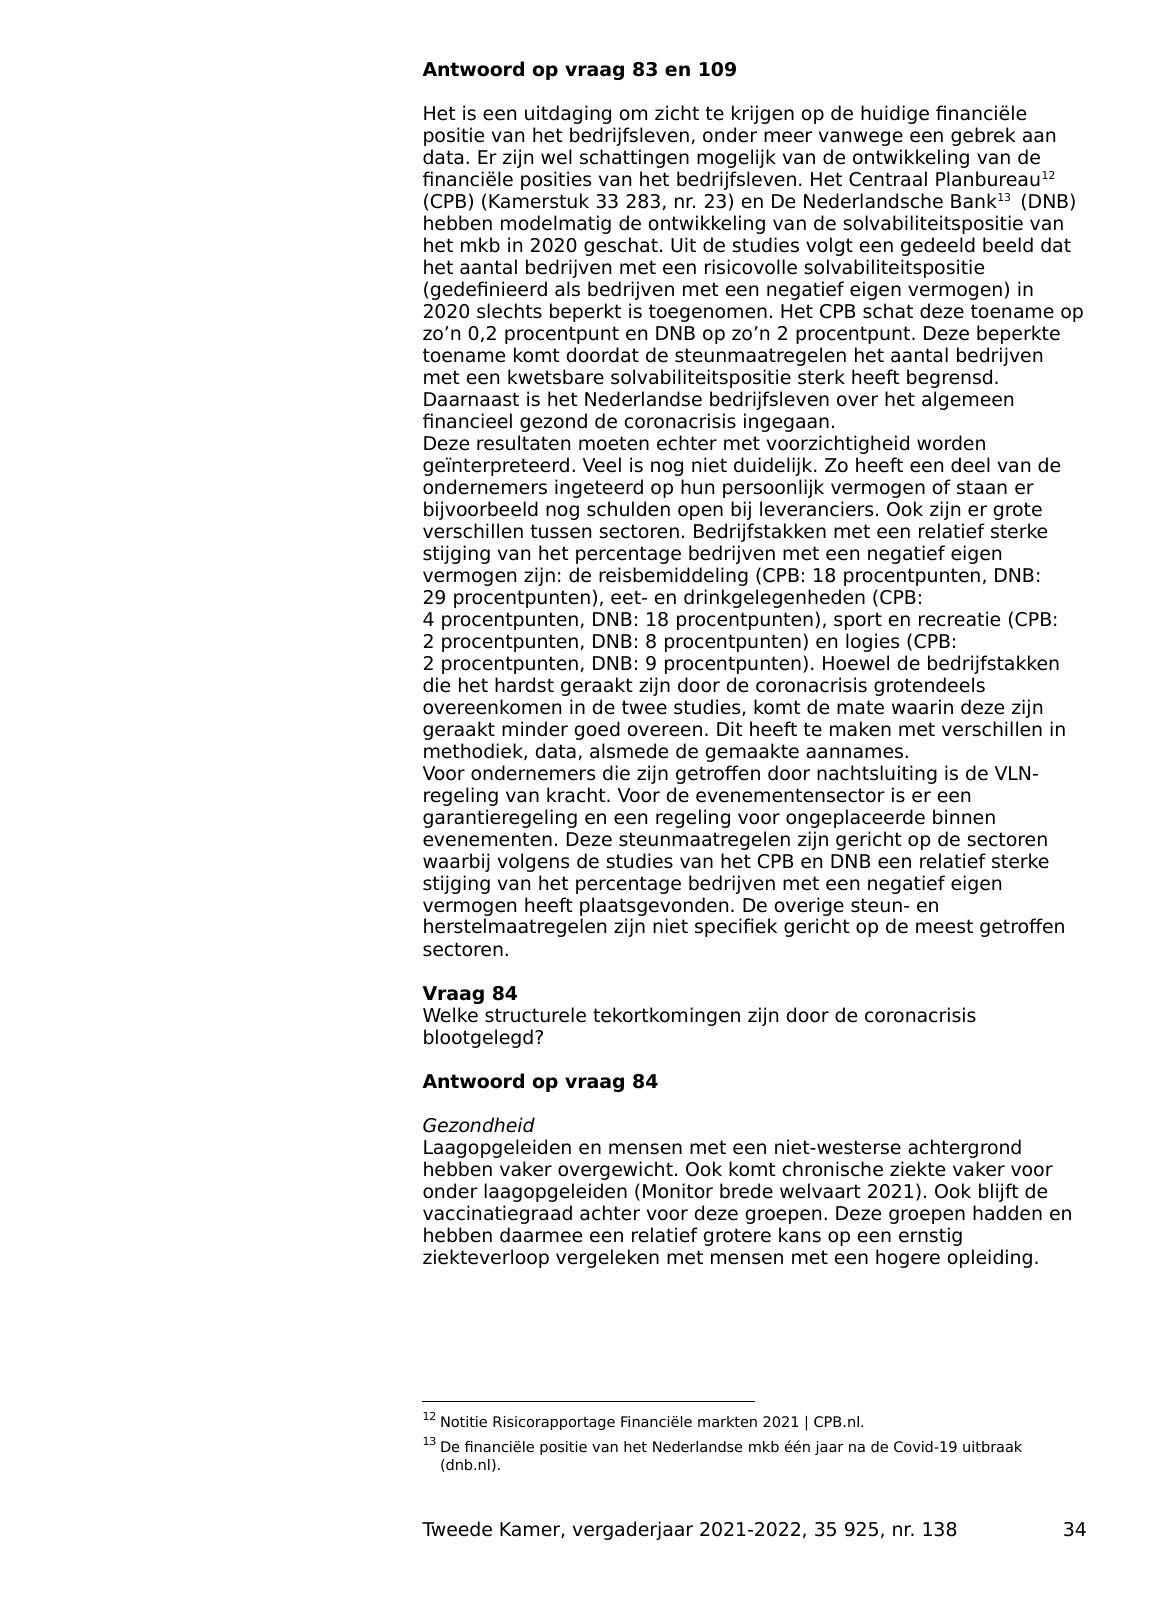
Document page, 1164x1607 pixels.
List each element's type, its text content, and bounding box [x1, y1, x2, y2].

text Laagopgeleiden en mensen met een niet-westerse achtergrond hebben vaker overgewicht. Ook komt chronische ziekte vaker voor onder laagopgeleiden (Monitor brede welvaart 2021). Ook blijft de vaccinatiegraad achter voor deze groepen. Deze groepen hadden en hebben daarmee een relatief grotere kans op een ernstig ziekteverloop vergeleken met mensen met een hogere opleiding. [422, 1137, 1087, 1269]
subtitle Antwoord op vraag 84 [422, 1071, 1087, 1093]
text Voor ondernemers die zijn getroffen door nachtsluiting is de VLN-regeling van kracht. Voor de evenementensector is er een garantieregeling en een regeling voor ongeplaceerde binnen evenementen. Deze steunmaatregelen zijn gericht op de sectoren waarbij volgens de studies van het CPB en DNB een relatief sterke stijging van het percentage bedrijven met een negatief eigen vermogen heeft plaatsgevonden. De overige steun- en herstelmaatregelen zijn niet specifiek gericht op de meest getroffen sectoren. [422, 763, 1087, 960]
text Deze resultaten moeten echter met voorzichtigheid worden geïnterpreteerd. Veel is nog niet duidelijk. Zo heeft een deel van de ondernemers ingeteerd op hun persoonlijk vermogen of staan er bijvoorbeeld nog schulden open bij leveranciers. Ook zijn er grote verschillen tussen sectoren. Bedrijfstakken met een relatief sterke stijging van het percentage bedrijven met een negatief eigen vermogen zijn: de reisbemiddeling (CPB: 18 procentpunten, DNB: 29 procentpunten), eet- en drinkgelegenheden (CPB: 4 procentpunten, DNB: 18 procentpunten), sport en recreatie (CPB: 2 procentpunten, DNB: 8 procentpunten) en logies (CPB: 2 procentpunten, DNB: 9 procentpunten). Hoewel de bedrijfstakken die het hardst geraakt zijn door de coronacrisis grotendeels overeenkomen in de twee studies, komt de mate waarin deze zijn geraakt minder goed overeen. Dit heeft te maken met verschillen in methodiek, data, alsmede de gemaakte aannames. [422, 433, 1087, 763]
subtitle Antwoord op vraag 83 en 109 [422, 59, 1087, 81]
text Notitie Risicorapportage Financiële markten 2021 | CPB.nl. [422, 1410, 1087, 1432]
text Het is een uitdaging om zicht te krijgen op de huidige financiële positie van het bedrijfsleven, onder meer vanwege een gebrek aan data. Er zijn wel schattingen mogelijk van de ontwikkeling van de financiële posities van het bedrijfsleven. Het Centraal Planbureau (CPB) (Kamerstuk 33 283, nr. 23) en De Nederlandsche Bank (DNB) hebben modelmatig de ontwikkeling van de solvabiliteitspositie van het mkb in 2020 geschat. Uit de studies volgt een gedeeld beeld dat het aantal bedrijven met een risicovolle solvabiliteitspositie (gedefinieerd als bedrijven met een negatief eigen vermogen) in 2020 slechts beperkt is toegenomen. Het CPB schat deze toename op zo’n 0,2 procentpunt en DNB op zo’n 2 procentpunt. Deze beperkte toename komt doordat de steunmaatregelen het aantal bedrijven met een kwetsbare solvabiliteitspositie sterk heeft begrensd. Daarnaast is het Nederlandse bedrijfsleven over het algemeen financieel gezond de coronacrisis ingegaan. [422, 103, 1087, 433]
subtitle Vraag 84 [422, 983, 1087, 1004]
text De financiële positie van het Nederlandse mkb één jaar na de Covid-19 uitbraak (dnb.nl). [422, 1435, 1087, 1474]
text Welke structurele tekortkomingen zijn door de coronacrisis blootgelegd? [422, 1004, 1087, 1048]
subtitle Gezondheid [422, 1115, 1087, 1137]
